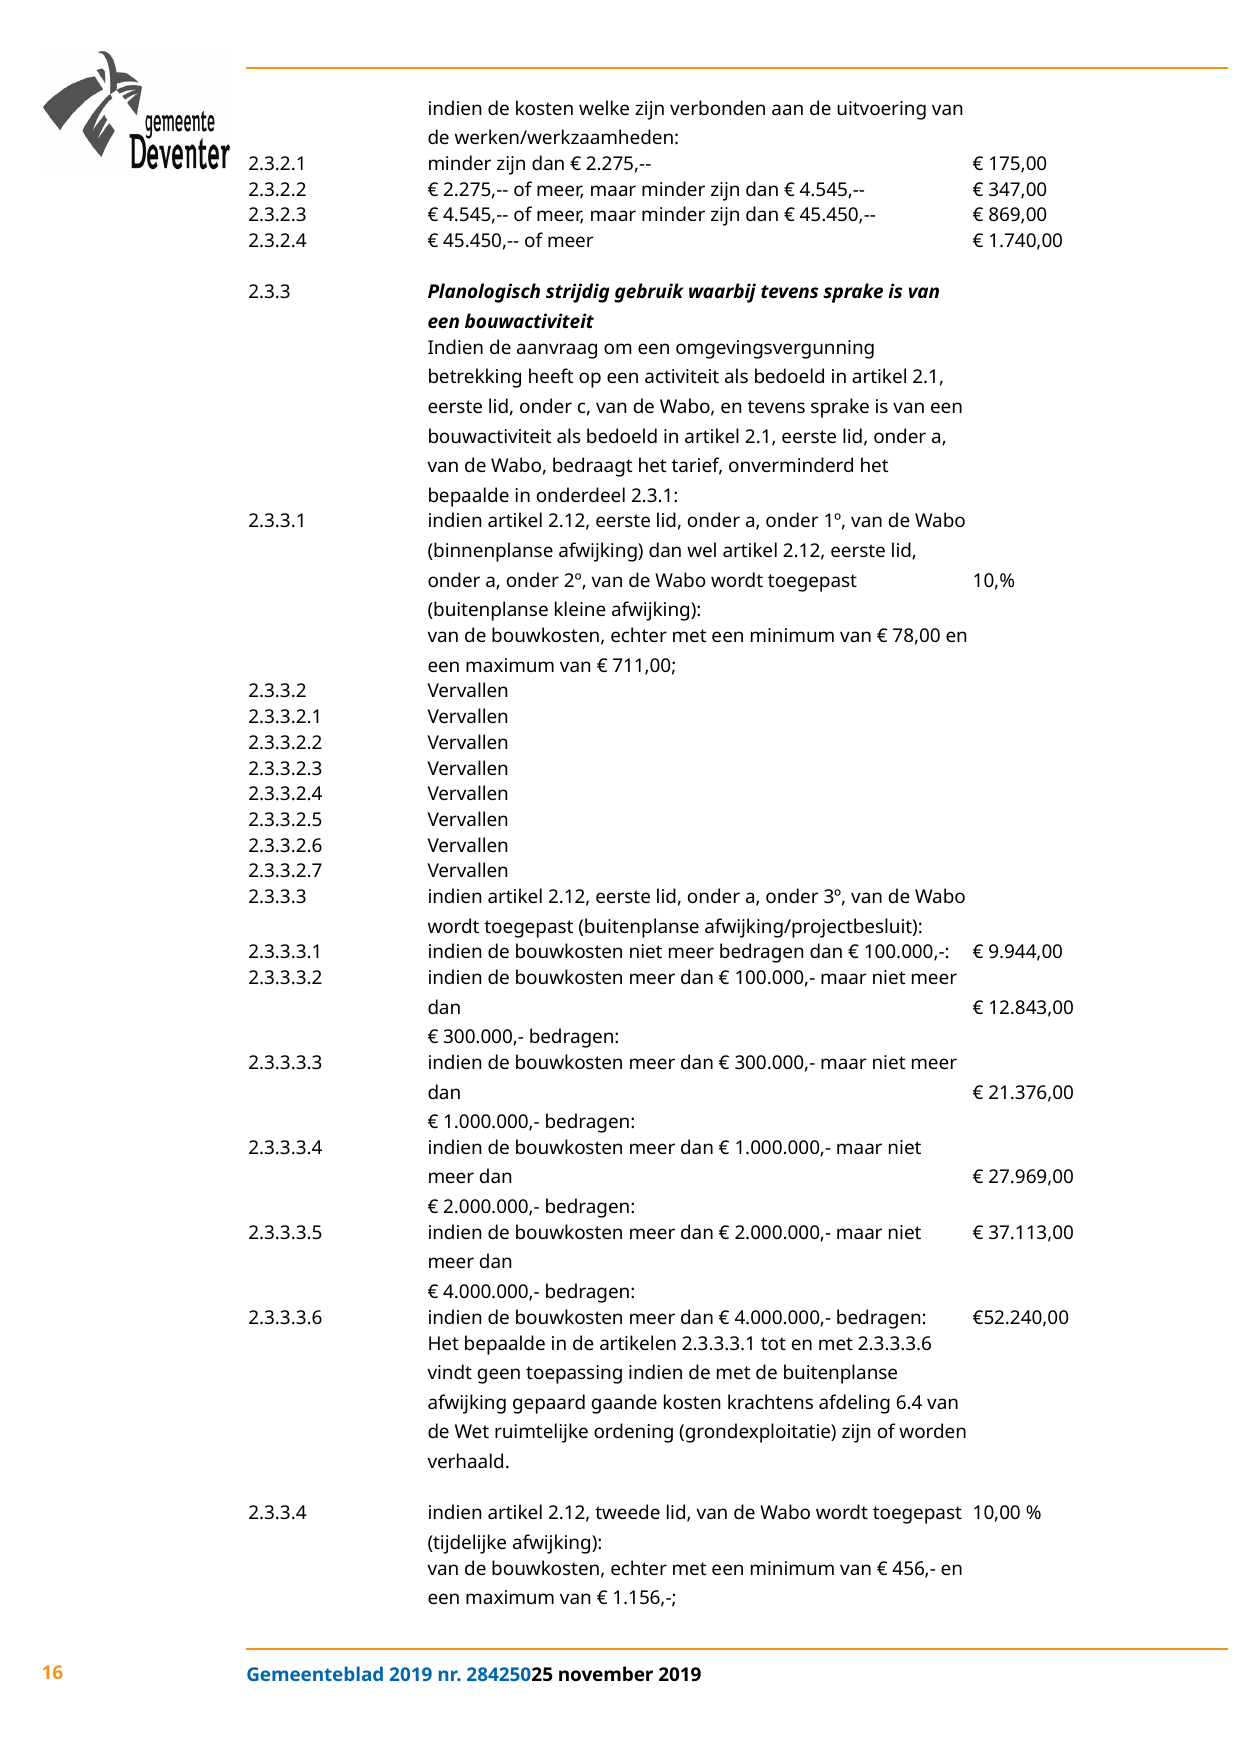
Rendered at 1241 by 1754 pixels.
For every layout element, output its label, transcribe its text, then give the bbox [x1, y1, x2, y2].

table_cell [248, 334, 427, 508]
table_cell 2.3.3.3.5 [248, 1219, 427, 1304]
table_cell [973, 678, 1152, 703]
table_cell van de bouwkosten, echter met een minimum van € 456,- en een maximum van € 1.156,-; [427, 1555, 972, 1610]
table_cell [248, 1555, 427, 1610]
table_cell 2.3.3.3.3 [248, 1049, 427, 1134]
table_cell [427, 253, 972, 279]
table_cell [973, 729, 1152, 755]
table_cell 2.3.3.3 [248, 883, 427, 939]
table_cell Het bepaalde in de artikelen 2.3.3.3.1 tot en met 2.3.3.3.6 vindt geen toepassing indien de met de buitenplanse afwijking gepaard gaande kosten krachtens afdeling 6.4 van de Wet ruimtelijke ordening (grondexploitatie) zijn of worden verhaald. [427, 1330, 972, 1474]
table_cell [973, 806, 1152, 832]
table_cell 2.3.3 [248, 279, 427, 334]
table_cell [248, 95, 427, 150]
table_cell 2.3.3.2.6 [248, 832, 427, 858]
table_cell [248, 622, 427, 677]
table_cell [973, 703, 1152, 729]
table_cell [973, 780, 1152, 806]
table_cell [427, 1474, 972, 1499]
table_cell 2.3.3.2.3 [248, 755, 427, 780]
table_cell 2.3.2.2 [248, 176, 427, 202]
table_cell 2.3.3.3.6 [248, 1304, 427, 1330]
table_cell € 175,00 [973, 150, 1152, 176]
table_cell 2.3.2.3 [248, 202, 427, 227]
table_cell indien de bouwkosten meer dan € 300.000,- maar niet meer dan € 1.000.000,- bedragen: [427, 1049, 972, 1134]
table_cell 2.3.3.2 [248, 678, 427, 703]
table_cell [973, 1330, 1152, 1474]
table_cell van de bouwkosten, echter met een minimum van € 78,00 en een maximum van € 711,00; [427, 622, 972, 677]
table_cell 2.3.3.2.2 [248, 729, 427, 755]
table_cell Planologisch strijdig gebruik waarbij tevens sprake is van een bouwactiviteit [427, 279, 972, 334]
table_cell € 4.545,-- of meer, maar minder zijn dan € 45.450,-- [427, 202, 972, 227]
table_cell 10,00 % [973, 1500, 1152, 1555]
table_cell € 347,00 [973, 176, 1152, 202]
table_cell 2.3.3.3.1 [248, 939, 427, 964]
table_cell € 1.740,00 [973, 227, 1152, 253]
table_cell indien de bouwkosten meer dan € 4.000.000,- bedragen: [427, 1304, 972, 1330]
table_cell 2.3.3.2.4 [248, 780, 427, 806]
table_cell indien de bouwkosten meer dan € 1.000.000,- maar niet meer dan € 2.000.000,- bedragen: [427, 1134, 972, 1219]
table_cell 2.3.3.2.1 [248, 703, 427, 729]
table_cell Vervallen [427, 780, 972, 806]
table_cell Vervallen [427, 729, 972, 755]
table_cell [248, 253, 427, 279]
table_cell 2.3.3.3.4 [248, 1134, 427, 1219]
table_cell Vervallen [427, 678, 972, 703]
table_cell € 45.450,-- of meer [427, 227, 972, 253]
table_cell 10,% [973, 508, 1152, 622]
picture [41, 47, 231, 172]
table_cell indien de bouwkosten meer dan € 100.000,- maar niet meer dan € 300.000,- bedragen: [427, 964, 972, 1049]
table_cell indien de kosten welke zijn verbonden aan de uitvoering van de werken/werkzaamheden: [427, 95, 972, 150]
table_cell Vervallen [427, 832, 972, 858]
table_cell 2.3.2.4 [248, 227, 427, 253]
table_cell €52.240,00 [973, 1304, 1152, 1330]
table_cell € 37.113,00 [973, 1219, 1152, 1304]
table_cell 2.3.2.1 [248, 150, 427, 176]
table_cell indien artikel 2.12, tweede lid, van de Wabo wordt toegepast (tijdelijke afwijking): [427, 1500, 972, 1555]
table_cell [973, 755, 1152, 780]
table_cell € 869,00 [973, 202, 1152, 227]
table_cell Vervallen [427, 858, 972, 883]
table_cell [973, 334, 1152, 508]
table_cell 2.3.3.2.7 [248, 858, 427, 883]
table_cell Vervallen [427, 755, 972, 780]
table_cell Vervallen [427, 806, 972, 832]
table_cell [248, 1474, 427, 1499]
table_cell [973, 622, 1152, 677]
table_cell 2.3.3.1 [248, 508, 427, 622]
table_cell [973, 1555, 1152, 1610]
table_cell € 2.275,-- of meer, maar minder zijn dan € 4.545,-- [427, 176, 972, 202]
table_cell [973, 883, 1152, 939]
table_cell indien de bouwkosten niet meer bedragen dan € 100.000,-: [427, 939, 972, 964]
table_cell [973, 832, 1152, 858]
table_cell Indien de aanvraag om een omgevingsvergunning betrekking heeft op een activiteit als bedoeld in artikel 2.1, eerste lid, onder c, van de Wabo, en tevens sprake is van een bouwactiviteit als bedoeld in artikel 2.1, eerste lid, onder a, van de Wabo, bedraagt het tarief, onverminderd het bepaalde in onderdeel 2.3.1: [427, 334, 972, 508]
table_cell indien de bouwkosten meer dan € 2.000.000,- maar niet meer dan € 4.000.000,- bedragen: [427, 1219, 972, 1304]
table_cell 2.3.3.2.5 [248, 806, 427, 832]
table_cell minder zijn dan € 2.275,-- [427, 150, 972, 176]
table_cell Vervallen [427, 703, 972, 729]
table_cell [973, 1474, 1152, 1499]
table_cell indien artikel 2.12, eerste lid, onder a, onder 3º, van de Wabo wordt toegepast (buitenplanse afwijking/projectbesluit): [427, 883, 972, 939]
table_cell € 12.843,00 [973, 964, 1152, 1049]
table_cell [973, 95, 1152, 150]
table_cell € 21.376,00 [973, 1049, 1152, 1134]
table_cell € 9.944,00 [973, 939, 1152, 964]
table_cell indien artikel 2.12, eerste lid, onder a, onder 1º, van de Wabo (binnenplanse afwijking) dan wel artikel 2.12, eerste lid, onder a, onder 2º, van de Wabo wordt toegepast (buitenplanse kleine afwijking): [427, 508, 972, 622]
table_cell 2.3.3.4 [248, 1500, 427, 1555]
table_cell [248, 1330, 427, 1474]
table_cell [973, 279, 1152, 334]
table_cell [973, 253, 1152, 279]
table_cell [973, 858, 1152, 883]
table_cell € 27.969,00 [973, 1134, 1152, 1219]
table_cell 2.3.3.3.2 [248, 964, 427, 1049]
